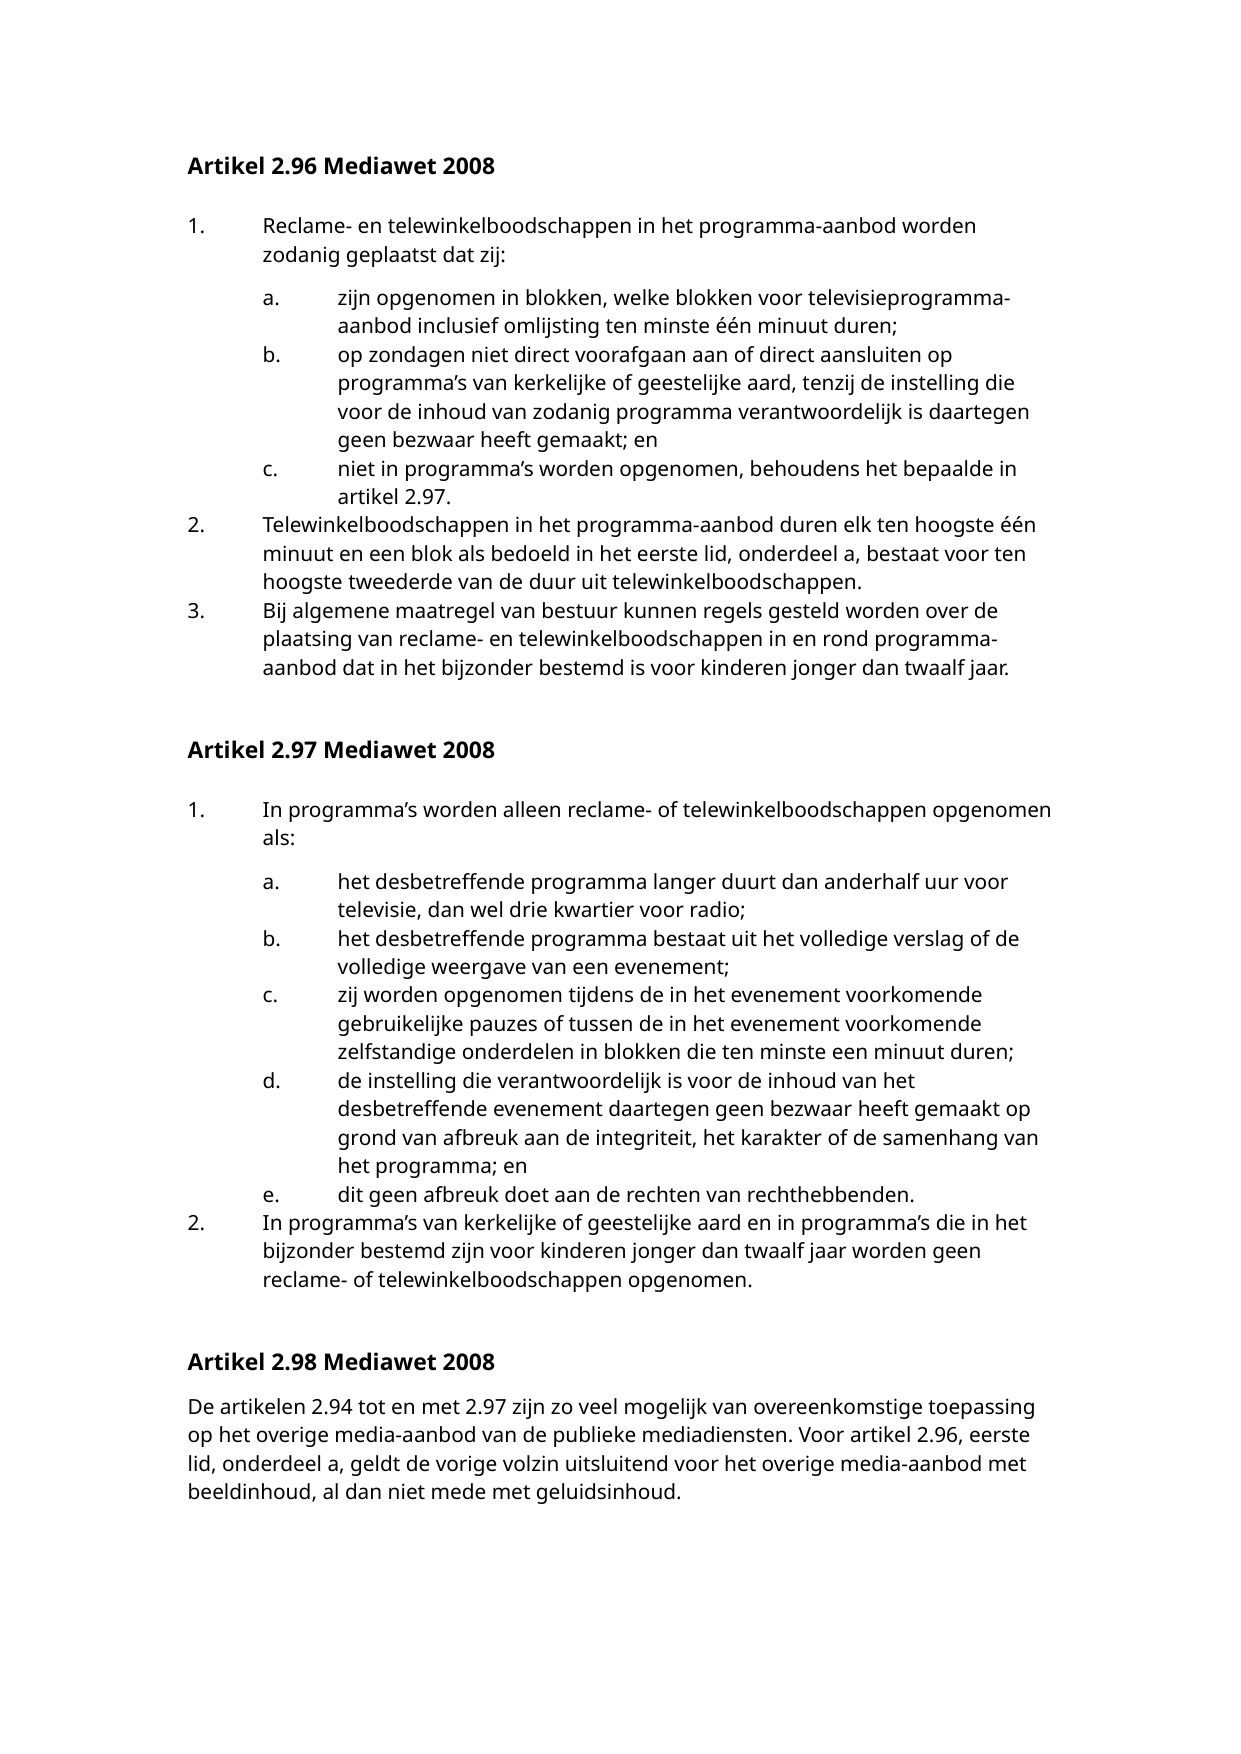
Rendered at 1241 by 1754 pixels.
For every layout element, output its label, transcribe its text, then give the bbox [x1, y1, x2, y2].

list niet in programma’s worden opgenomen, behoudens het bepaalde in artikel 2.97. [262, 454, 1053, 511]
list zijn opgenomen in blokken, welke blokken voor televisieprogramma-aanbod inclusief omlijsting ten minste één minuut duren; [262, 283, 1053, 340]
subtitle Artikel 2.98 Mediawet 2008 [187, 1346, 1053, 1377]
list In programma’s van kerkelijke of geestelijke aard en in programma’s die in het bijzonder bestemd zijn voor kinderen jonger dan twaalf jaar worden geen reclame- of telewinkelboodschappen opgenomen. [187, 1208, 1053, 1293]
subtitle Artikel 2.96 Mediawet 2008 [187, 150, 1053, 181]
list op zondagen niet direct voorafgaan aan of direct aansluiten op programma’s van kerkelijke of geestelijke aard, tenzij de instelling die voor de inhoud van zodanig programma verantwoordelijk is daartegen geen bezwaar heeft gemaakt; en [262, 340, 1053, 454]
list de instelling die verantwoordelijk is voor de inhoud van het desbetreffende evenement daartegen geen bezwaar heeft gemaakt op grond van afbreuk aan de integriteit, het karakter of de samenhang van het programma; en [262, 1066, 1053, 1180]
list het desbetreffende programma bestaat uit het volledige verslag of de volledige weergave van een evenement; [262, 924, 1053, 981]
text De artikelen 2.94 tot en met 2.97 zijn zo veel mogelijk van overeenkomstige toepassing op het overige media-aanbod van de publieke mediadiensten. Voor artikel 2.96, eerste lid, onderdeel a, geldt de vorige volzin uitsluitend voor het overige media-aanbod met beeldinhoud, al dan niet mede met geluidsinhoud. [187, 1392, 1053, 1506]
list zij worden opgenomen tijdens de in het evenement voorkomende gebruikelijke pauzes of tussen de in het evenement voorkomende zelfstandige onderdelen in blokken die ten minste een minuut duren; [262, 981, 1053, 1066]
list Reclame- en telewinkelboodschappen in het programma-aanbod worden zodanig geplaatst dat zij: [187, 211, 1053, 268]
list dit geen afbreuk doet aan de rechten van rechthebbenden. [262, 1180, 1053, 1208]
list het desbetreffende programma langer duurt dan anderhalf uur voor televisie, dan wel drie kwartier voor radio; [262, 867, 1053, 924]
list Bij algemene maatregel van bestuur kunnen regels gesteld worden over de plaatsing van reclame- en telewinkelboodschappen in en rond programma-aanbod dat in het bijzonder bestemd is voor kinderen jonger dan twaalf jaar. [187, 596, 1053, 681]
subtitle Artikel 2.97 Mediawet 2008 [187, 734, 1053, 765]
list In programma’s worden alleen reclame- of telewinkelboodschappen opgenomen als: [187, 795, 1053, 852]
list Telewinkelboodschappen in het programma-aanbod duren elk ten hoogste één minuut en een blok als bedoeld in het eerste lid, onderdeel a, bestaat voor ten hoogste tweederde van de duur uit telewinkelboodschappen. [187, 511, 1053, 596]
